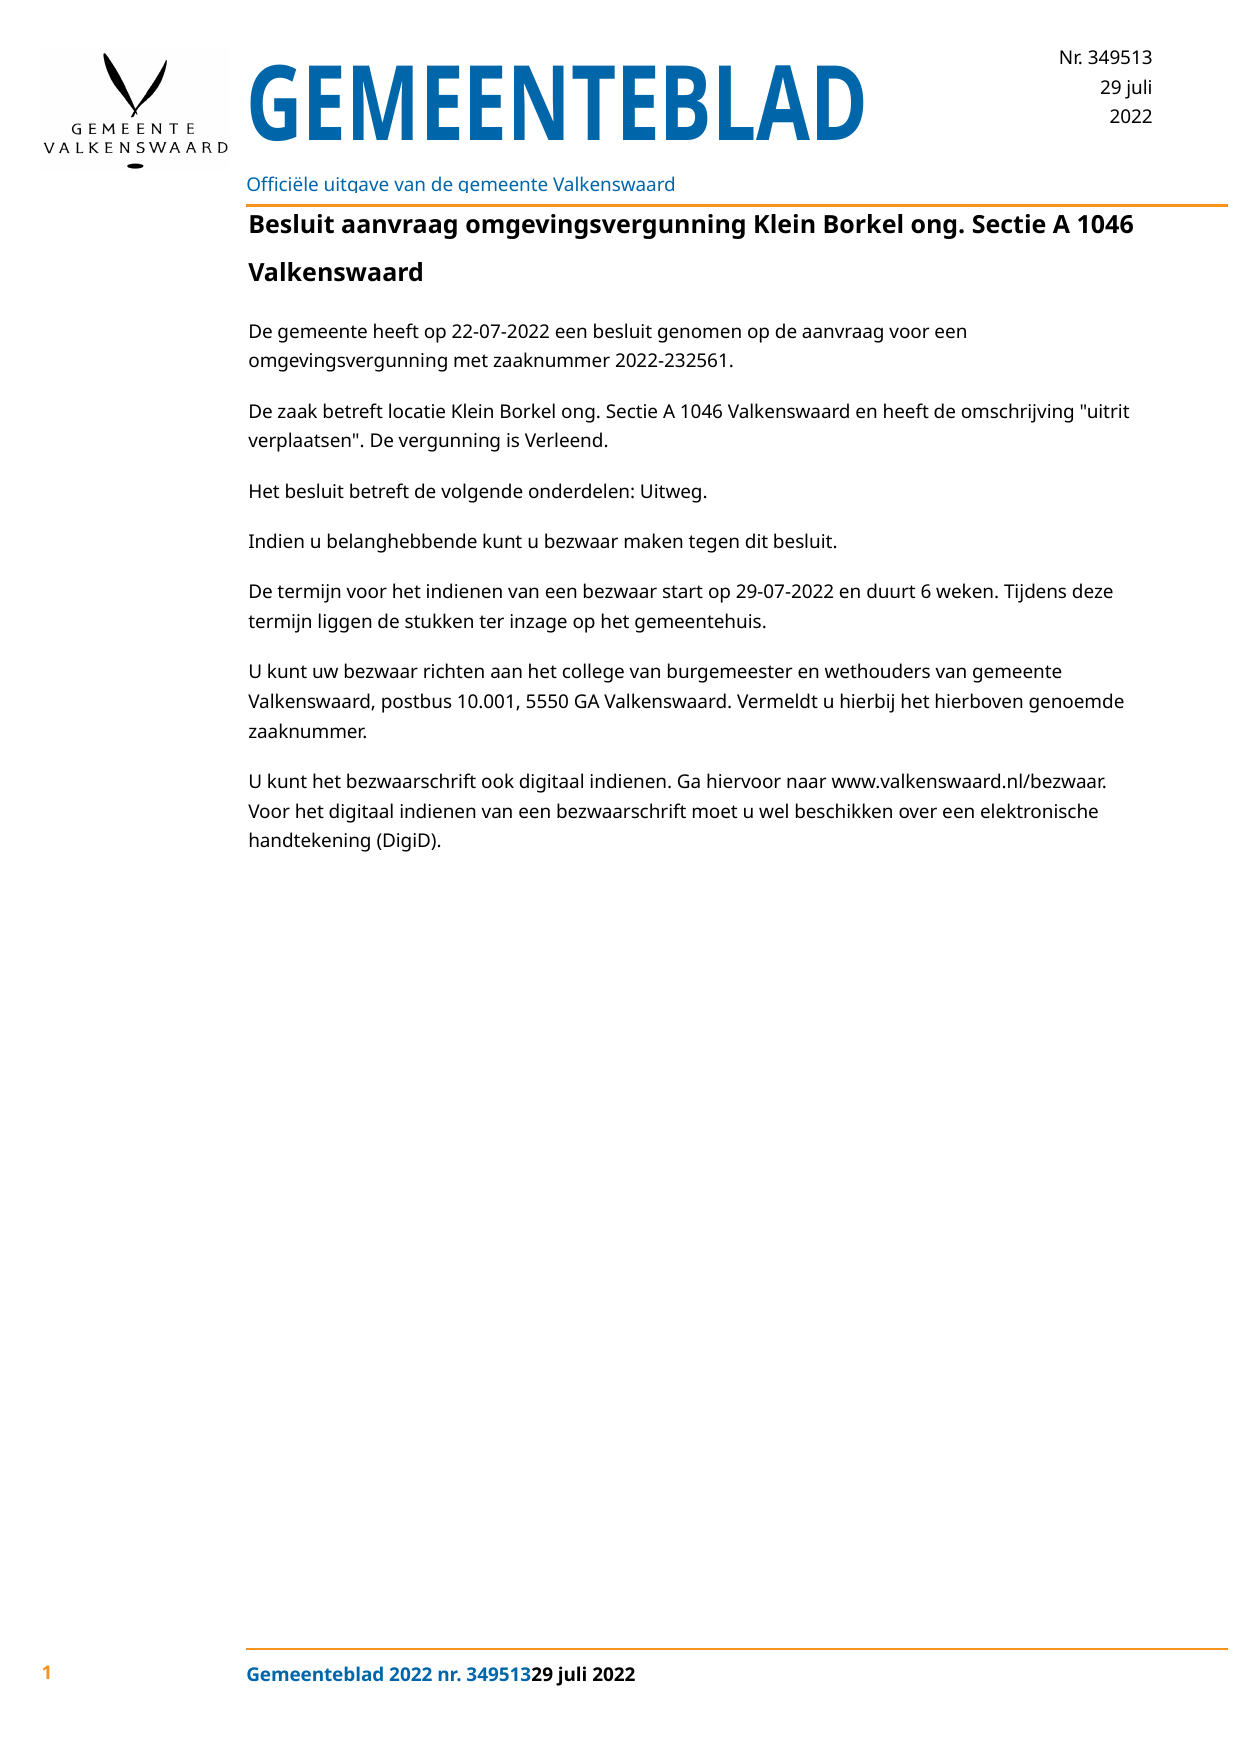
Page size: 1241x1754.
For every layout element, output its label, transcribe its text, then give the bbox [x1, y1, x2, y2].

text U kunt het bezwaarschrift ook digitaal indienen. Ga hiervoor naar www.valkenswaard.nl/bezwaar. Voor het digitaal indienen van een bezwaarschrift moet u wel beschikken over een elektronische handtekening (DigiD). [248, 768, 1152, 853]
text Indien u belanghebbende kunt u bezwaar maken tegen dit besluit. [248, 528, 1152, 554]
picture [41, 47, 231, 172]
text U kunt uw bezwaar richten aan het college van burgemeester en wethouders van gemeente Valkenswaard, postbus 10.001, 5550 GA Valkenswaard. Vermeldt u hierbij het hierboven genoemde zaaknummer. [248, 659, 1152, 744]
text De termijn voor het indienen van een bezwaar start op 29-07-2022 en duurt 6 weken. Tijdens deze termijn liggen de stukken ter inzage op het gemeentehuis. [248, 579, 1152, 634]
text Het besluit betreft de volgende onderdelen: Uitweg. [248, 478, 1152, 504]
text De gemeente heeft op 22-07-2022 een besluit genomen op de aanvraag voor een omgevingsvergunning met zaaknummer 2022-232561. [248, 318, 1152, 373]
text De zaak betreft locatie Klein Borkel ong. Sectie A 1046 Valkenswaard en heeft de omschrijving "uitrit verplaatsen". De vergunning is Verleend. [248, 398, 1152, 453]
text Besluit aanvraag omgevingsvergunning Klein Borkel ong. Sectie A 1046 Valkenswaard [248, 207, 1152, 288]
